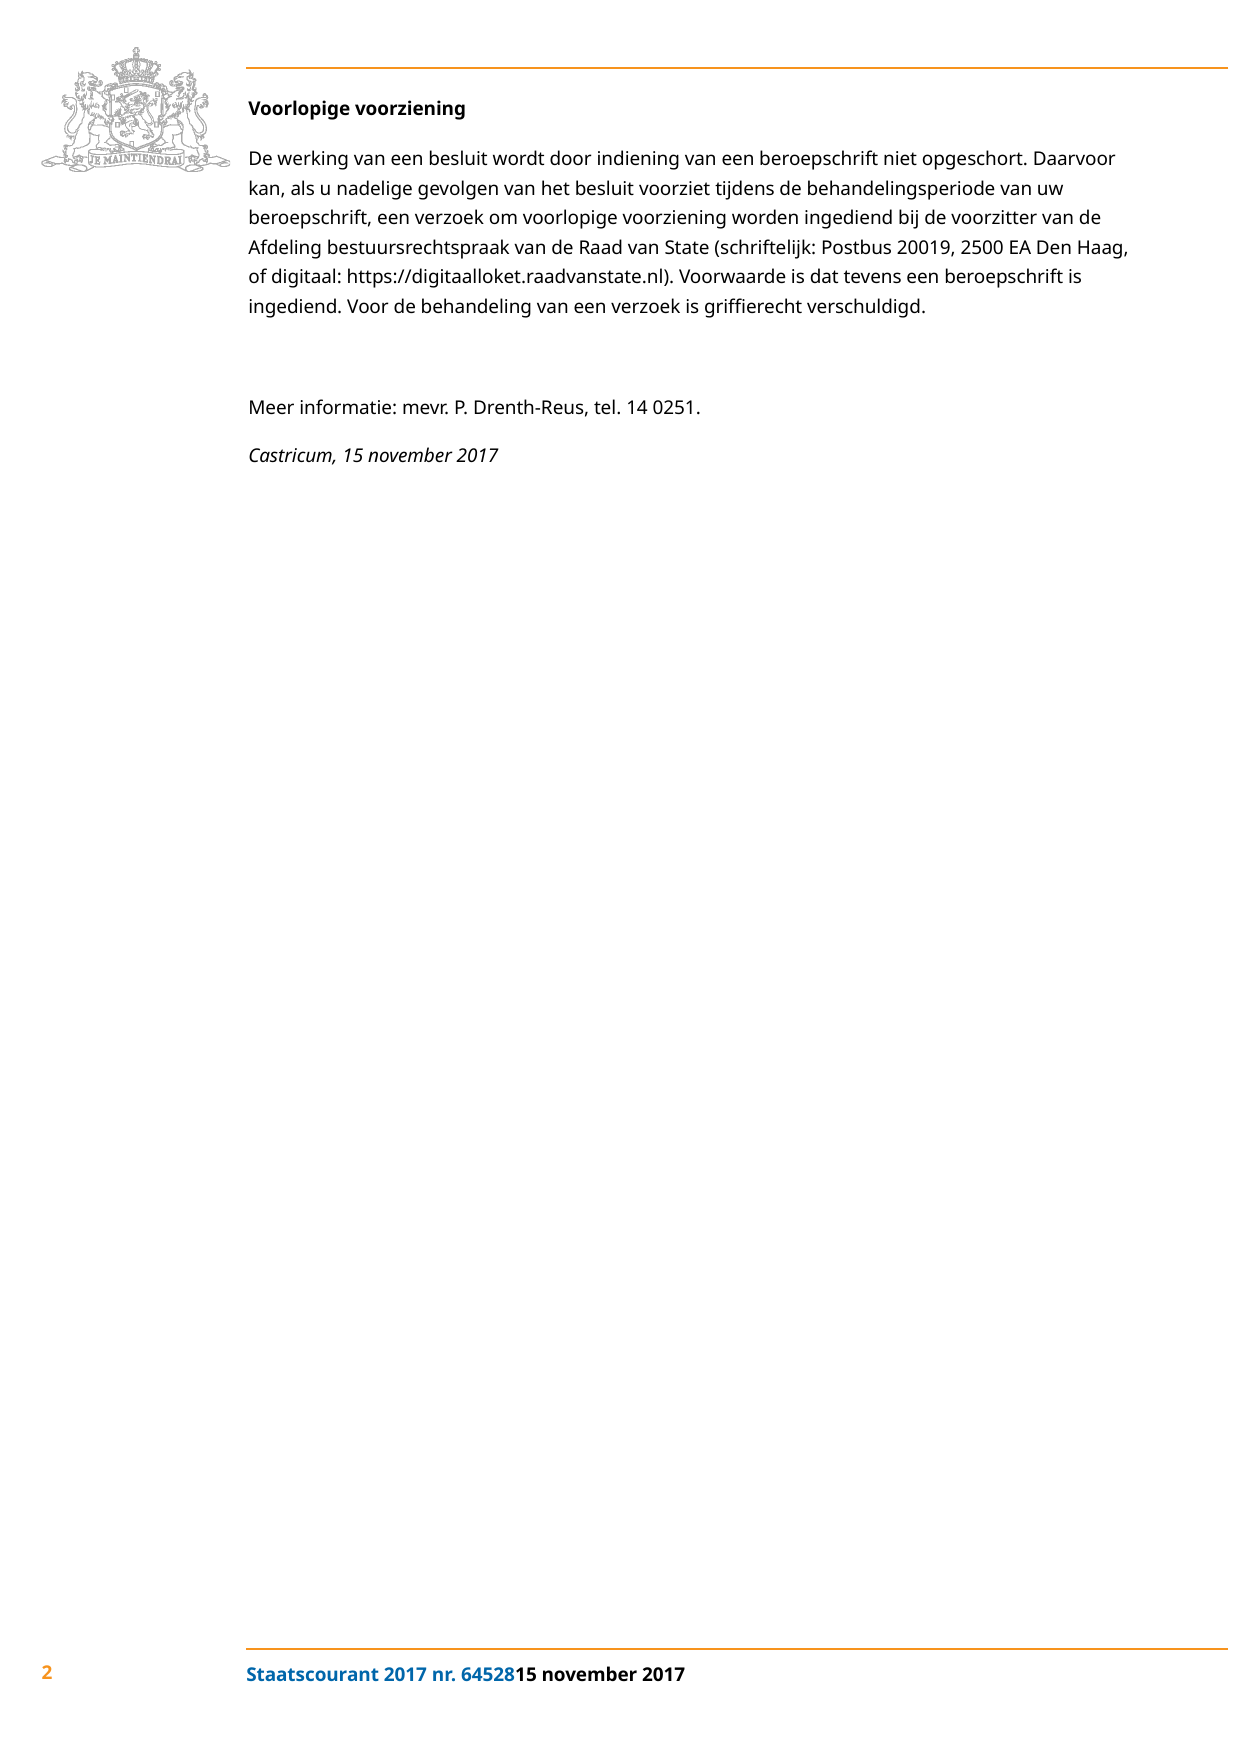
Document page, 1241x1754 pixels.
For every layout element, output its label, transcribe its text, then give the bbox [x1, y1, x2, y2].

text Meer informatie: mevr. P. Drenth-Reus, tel. 14 0251. [248, 394, 1152, 420]
text Castricum, 15 november 2017 [248, 442, 1152, 467]
text Voorlopige voorziening [248, 95, 1152, 121]
text De werking van een besluit wordt door indiening van een beroepschrift niet opgeschort. Daarvoor kan, als u nadelige gevolgen van het besluit voorziet tijdens de behandelingsperiode van uw beroepschrift, een verzoek om voorlopige voorziening worden ingediend bij de voorzitter van de Afdeling bestuursrechtspraak van de Raad van State (schriftelijk: Postbus 20019, 2500 EA Den Haag, of digitaal: https://digitaalloket.raadvanstate.nl). Voorwaarde is dat tevens een beroepschrift is ingediend. Voor de behandeling van een verzoek is griffierecht verschuldigd. [248, 145, 1152, 319]
picture [41, 47, 231, 172]
